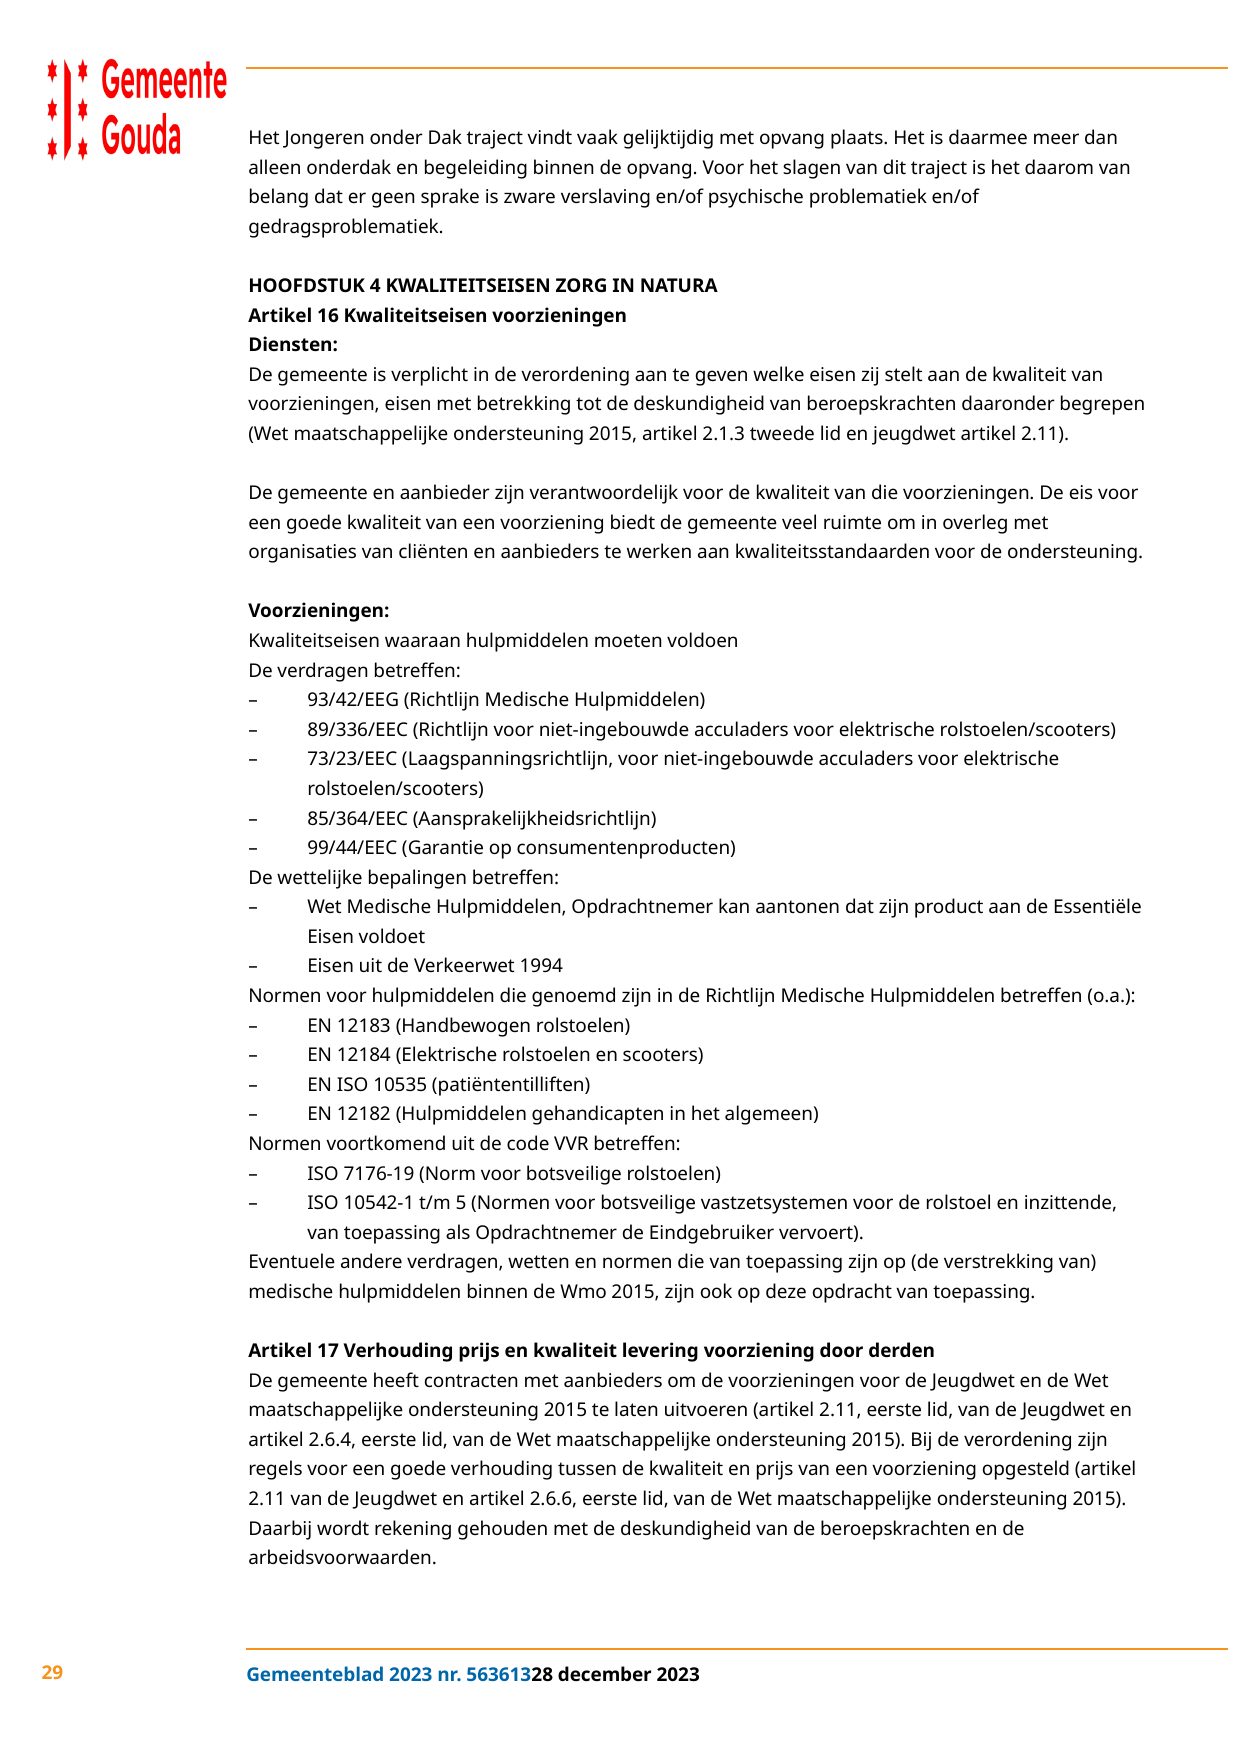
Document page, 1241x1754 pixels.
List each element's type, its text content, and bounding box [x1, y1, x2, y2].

list Wet Medische Hulpmiddelen, Opdrachtnemer kan aantonen dat zijn product aan de Essentiële Eisen voldoet [248, 893, 1152, 949]
text Normen voor hulpmiddelen die genoemd zijn in de Richtlijn Medische Hulpmiddelen betreffen (o.a.): [248, 982, 1152, 1008]
text Het Jongeren onder Dak traject vindt vaak gelijktijdig met opvang plaats. Het is daarmee meer dan alleen onderdak en begeleiding binnen de opvang. Voor het slagen van dit traject is het daarom van belang dat er geen sprake is zware verslaving en/of psychische problematiek en/of gedragsproblematiek. [248, 124, 1152, 239]
list 85/364/EEC (Aansprakelijkheidsrichtlijn) [248, 805, 1152, 831]
list ISO 7176-19 (Norm voor botsveilige rolstoelen) [248, 1160, 1152, 1186]
list Eisen uit de Verkeerwet 1994 [248, 953, 1152, 978]
text Artikel 17 Verhouding prijs en kwaliteit levering voorziening door derden [248, 1337, 1152, 1363]
text HOOFDSTUK 4 KWALITEITSEISEN ZORG IN NATURA [248, 272, 1152, 298]
text De wettelijke bepalingen betreffen: [248, 864, 1152, 890]
text De gemeente en aanbieder zijn verantwoordelijk voor de kwaliteit van die voorzieningen. De eis voor een goede kwaliteit van een voorziening biedt de gemeente veel ruimte om in overleg met organisaties van cliënten en aanbieders te werken aan kwaliteitsstandaarden voor de ondersteuning. [248, 479, 1152, 564]
list EN ISO 10535 (patiëntentilliften) [248, 1071, 1152, 1097]
list ISO 10542-1 t/m 5 (Normen voor botsveilige vastzetsystemen voor de rolstoel en inzittende, van toepassing als Opdrachtnemer de Eindgebruiker vervoert). [248, 1189, 1152, 1245]
list 93/42/EEG (Richtlijn Medische Hulpmiddelen) [248, 686, 1152, 712]
list EN 12183 (Handbewogen rolstoelen) [248, 1012, 1152, 1038]
list EN 12182 (Hulpmiddelen gehandicapten in het algemeen) [248, 1101, 1152, 1126]
text Diensten: [248, 331, 1152, 357]
text Artikel 16 Kwaliteitseisen voorzieningen [248, 302, 1152, 328]
list 73/23/EEC (Laagspanningsrichtlijn, voor niet-ingebouwde acculaders voor elektrische rolstoelen/scooters) [248, 746, 1152, 801]
text Kwaliteitseisen waaraan hulpmiddelen moeten voldoen [248, 627, 1152, 653]
text De verdragen betreffen: [248, 657, 1152, 683]
list EN 12184 (Elektrische rolstoelen en scooters) [248, 1041, 1152, 1067]
list 89/336/EEC (Richtlijn voor niet-ingebouwde acculaders voor elektrische rolstoelen/scooters) [248, 716, 1152, 742]
text Eventuele andere verdragen, wetten en normen die van toepassing zijn op (de verstrekking van) medische hulpmiddelen binnen de Wmo 2015, zijn ook op deze opdracht van toepassing. [248, 1248, 1152, 1304]
text De gemeente is verplicht in de verordening aan te geven welke eisen zij stelt aan de kwaliteit van voorzieningen, eisen met betrekking tot de deskundigheid van beroepskrachten daaronder begrepen (Wet maatschappelijke ondersteuning 2015, artikel 2.1.3 tweede lid en jeugdwet artikel 2.11). [248, 361, 1152, 446]
text Normen voortkomend uit de code VVR betreffen: [248, 1130, 1152, 1156]
picture [41, 47, 231, 172]
list 99/44/EEC (Garantie op consumentenproducten) [248, 834, 1152, 860]
text De gemeente heeft contracten met aanbieders om de voorzieningen voor de Jeugdwet en de Wet maatschappelijke ondersteuning 2015 te laten uitvoeren (artikel 2.11, eerste lid, van de Jeugdwet en artikel 2.6.4, eerste lid, van de Wet maatschappelijke ondersteuning 2015). Bij de verordening zijn regels voor een goede verhouding tussen de kwaliteit en prijs van een voorziening opgesteld (artikel 2.11 van de Jeugdwet en artikel 2.6.6, eerste lid, van de Wet maatschappelijke ondersteuning 2015). Daarbij wordt rekening gehouden met de deskundigheid van de beroepskrachten en de arbeidsvoorwaarden. [248, 1367, 1152, 1570]
text Voorzieningen: [248, 598, 1152, 623]
